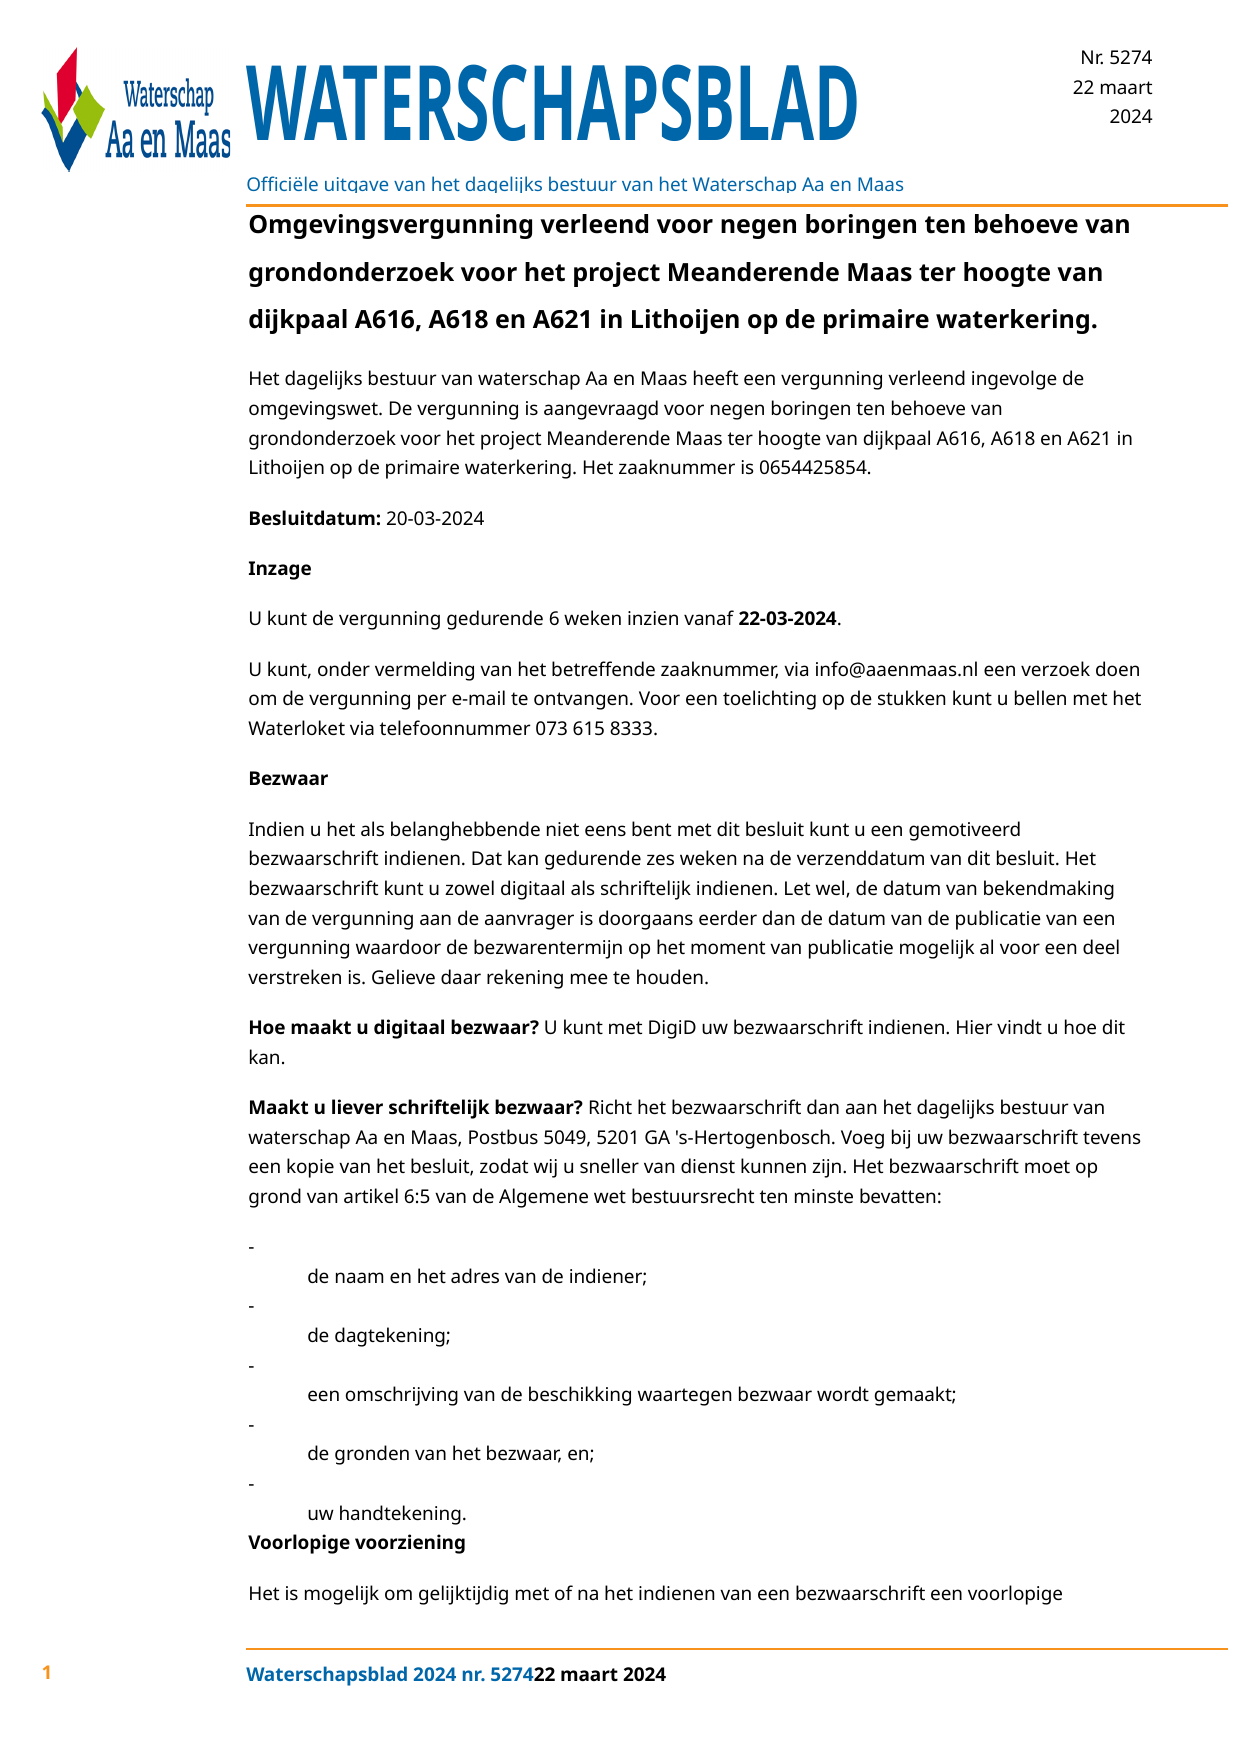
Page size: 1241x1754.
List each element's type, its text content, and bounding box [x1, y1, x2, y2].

picture [41, 47, 231, 172]
text Hoe maakt u digitaal bezwaar? U kunt met DigiD uw bezwaarschrift indienen. Hier vindt u hoe dit kan. [248, 1014, 1152, 1069]
list de naam en het adres van de indiener; [248, 1263, 1152, 1289]
text Voorlopige voorziening [248, 1529, 1152, 1555]
list de gronden van het bezwaar, en; [248, 1441, 1152, 1466]
text U kunt de vergunning gedurende 6 weken inzien vanaf 22-03-2024. [248, 606, 1152, 631]
text Inzage [248, 555, 1152, 581]
text Maakt u liever schriftelijk bezwaar? Richt het bezwaarschrift dan aan het dagelijks bestuur van waterschap Aa en Maas, Postbus 5049, 5201 GA 's-Hertogenbosch. Voeg bij uw bezwaarschrift tevens een kopie van het besluit, zodat wij u sneller van dienst kunnen zijn. Het bezwaarschrift moet op grond van artikel 6:5 van de Algemene wet bestuursrecht ten minste bevatten: [248, 1094, 1152, 1209]
list de dagtekening; [248, 1322, 1152, 1348]
text Bezwaar [248, 766, 1152, 791]
text Besluitdatum: 20-03-2024 [248, 505, 1152, 530]
text Indien u het als belanghebbende niet eens bent met dit besluit kunt u een gemotiveerd bezwaarschrift indienen. Dat kan gedurende zes weken na de verzenddatum van dit besluit. Het bezwaarschrift kunt u zowel digitaal als schriftelijk indienen. Let wel, de datum van bekendmaking van de vergunning aan de aanvrager is doorgaans eerder dan de datum van de publicatie van een vergunning waardoor de bezwarentermijn op het moment van publicatie mogelijk al voor een deel verstreken is. Gelieve daar rekening mee te houden. [248, 816, 1152, 989]
text Omgevingsvergunning verleend voor negen boringen ten behoeve van grondonderzoek voor het project Meanderende Maas ter hoogte van dijkpaal A616, A618 en A621 in Lithoijen op de primaire waterkering. [248, 207, 1152, 336]
list een omschrijving van de beschikking waartegen bezwaar wordt gemaakt; [248, 1381, 1152, 1407]
text Het is mogelijk om gelijktijdig met of na het indienen van een bezwaarschrift een voorlopige [248, 1580, 1152, 1605]
text U kunt, onder vermelding van het betreffende zaaknummer, via info@aaenmaas.nl een verzoek doen om de vergunning per e-mail te ontvangen. Voor een toelichting op de stukken kunt u bellen met het Waterloket via telefoonnummer 073 615 8333. [248, 656, 1152, 741]
text Het dagelijks bestuur van waterschap Aa en Maas heeft een vergunning verleend ingevolge de omgevingswet. De vergunning is aangevraagd voor negen boringen ten behoeve van grondonderzoek voor het project Meanderende Maas ter hoogte van dijkpaal A616, A618 en A621 in Lithoijen op de primaire waterkering. Het zaaknummer is 0654425854. [248, 366, 1152, 480]
list uw handtekening. [248, 1500, 1152, 1525]
